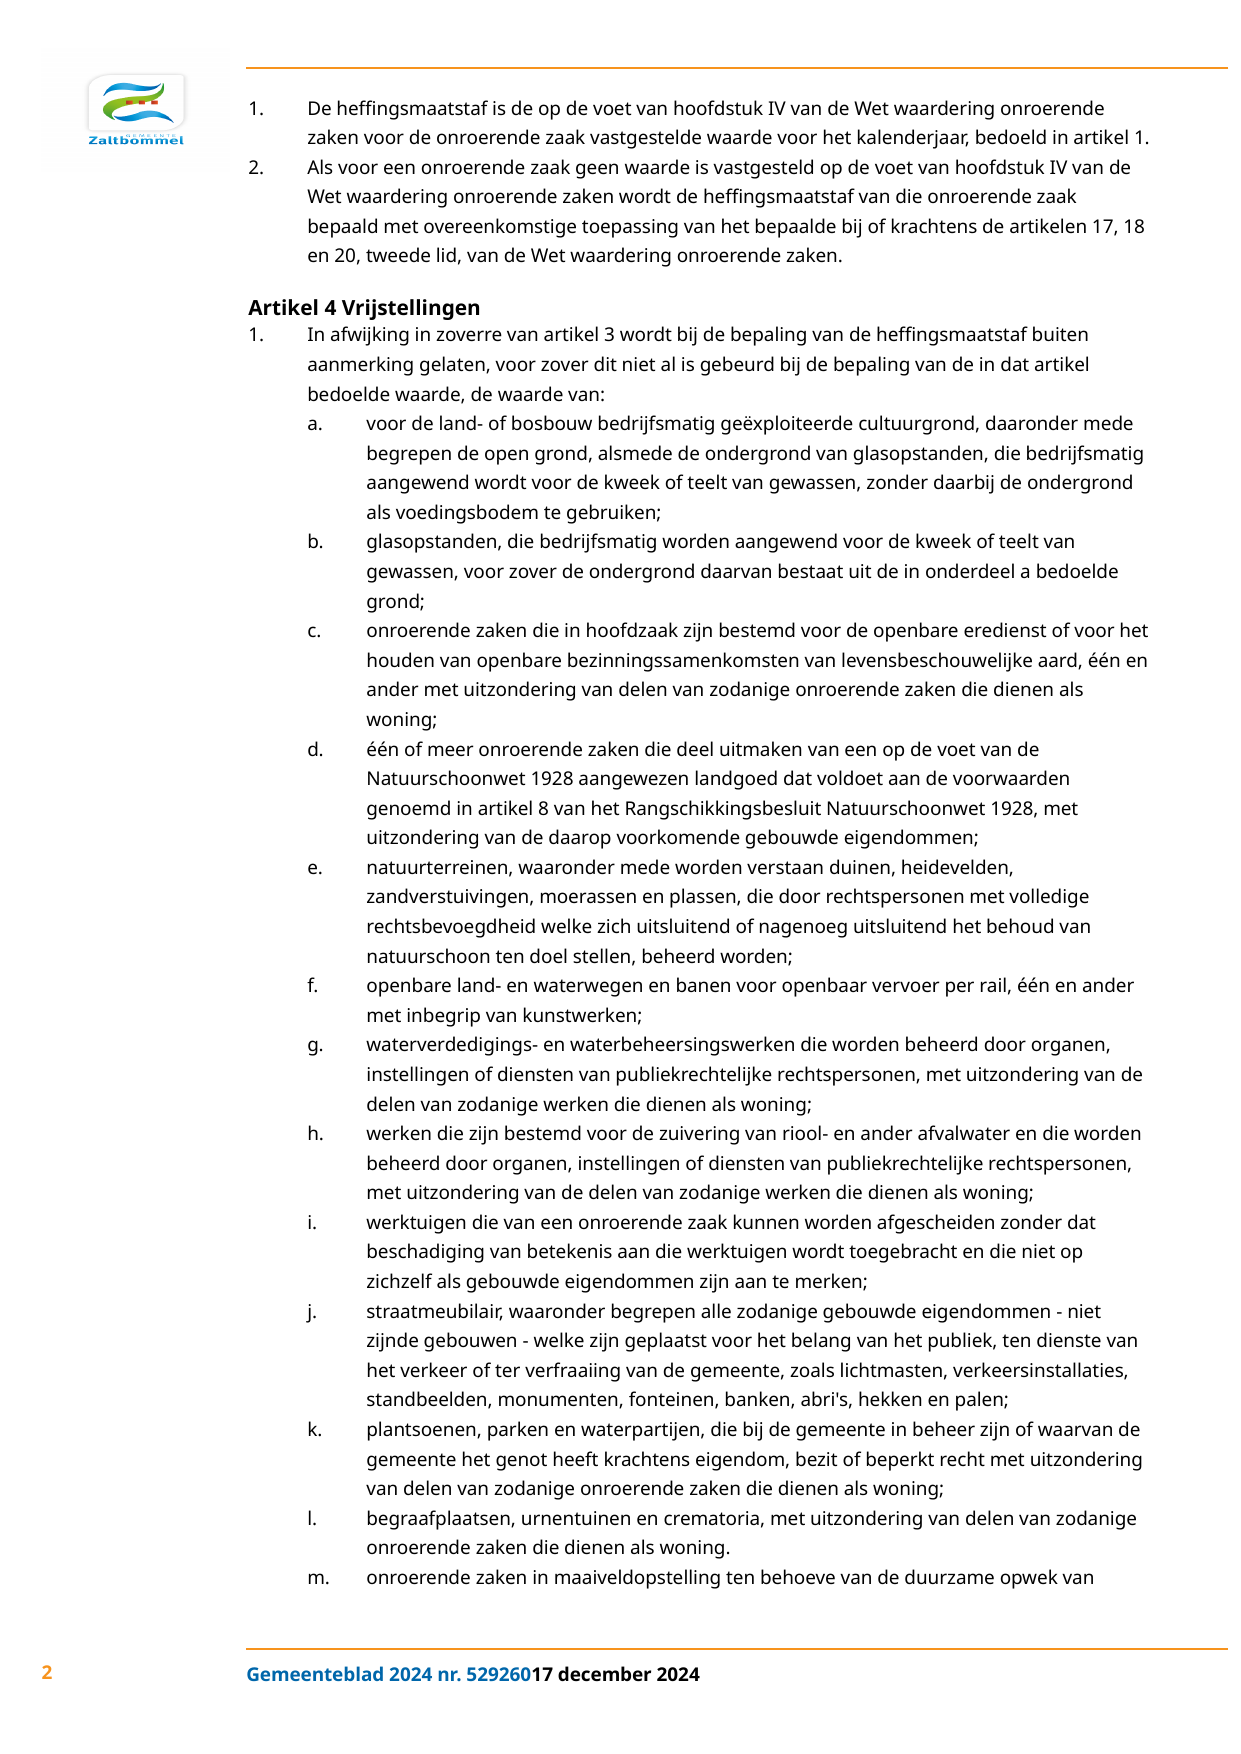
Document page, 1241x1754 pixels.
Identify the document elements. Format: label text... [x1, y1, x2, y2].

list natuurterreinen, waaronder mede worden verstaan duinen, heidevelden, zandverstuivingen, moerassen en plassen, die door rechtspersonen met volledige rechtsbevoegdheid welke zich uitsluitend of nagenoeg uitsluitend het behoud van natuurschoon ten doel stellen, beheerd worden; [307, 854, 1152, 968]
list De heffingsmaatstaf is de op de voet van hoofdstuk IV van de Wet waardering onroerende zaken voor de onroerende zaak vastgestelde waarde voor het kalenderjaar, bedoeld in artikel 1. [248, 95, 1152, 150]
list onroerende zaken in maaiveldopstelling ten behoeve van de duurzame opwek van [307, 1564, 1152, 1590]
picture [41, 47, 231, 172]
text Artikel 4 Vrijstellingen [248, 293, 1152, 322]
list plantsoenen, parken en waterpartijen, die bij de gemeente in beheer zijn of waarvan de gemeente het genot heeft krachtens eigendom, bezit of beperkt recht met uitzondering van delen van zodanige onroerende zaken die dienen als woning; [307, 1416, 1152, 1501]
list begraafplaatsen, urnentuinen en crematoria, met uitzondering van delen van zodanige onroerende zaken die dienen als woning. [307, 1505, 1152, 1560]
list straatmeubilair, waaronder begrepen alle zodanige gebouwde eigendommen - niet zijnde gebouwen - welke zijn geplaatst voor het belang van het publiek, ten dienste van het verkeer of ter verfraaiing van de gemeente, zoals lichtmasten, verkeersinstallaties, standbeelden, monumenten, fonteinen, banken, abri's, hekken en palen; [307, 1298, 1152, 1412]
list glasopstanden, die bedrijfsmatig worden aangewend voor de kweek of teelt van gewassen, voor zover de ondergrond daarvan bestaat uit de in onderdeel a bedoelde grond; [307, 529, 1152, 613]
list In afwijking in zoverre van artikel 3 wordt bij de bepaling van de heffingsmaatstaf buiten aanmerking gelaten, voor zover dit niet al is gebeurd bij de bepaling van de in dat artikel bedoelde waarde, de waarde van: [248, 322, 1152, 406]
list één of meer onroerende zaken die deel uitmaken van een op de voet van de Natuurschoonwet 1928 aangewezen landgoed dat voldoet aan de voorwaarden genoemd in artikel 8 van het Rangschikkingsbesluit Natuurschoonwet 1928, met uitzondering van de daarop voorkomende gebouwde eigendommen; [307, 736, 1152, 850]
list openbare land- en waterwegen en banen voor openbaar vervoer per rail, één en ander met inbegrip van kunstwerken; [307, 972, 1152, 1028]
list Als voor een onroerende zaak geen waarde is vastgesteld op de voet van hoofdstuk IV van de Wet waardering onroerende zaken wordt de heffingsmaatstaf van die onroerende zaak bepaald met overeenkomstige toepassing van het bepaalde bij of krachtens de artikelen 17, 18 en 20, tweede lid, van de Wet waardering onroerende zaken. [248, 154, 1152, 268]
list werken die zijn bestemd voor de zuivering van riool- en ander afvalwater en die worden beheerd door organen, instellingen of diensten van publiekrechtelijke rechtspersonen, met uitzondering van de delen van zodanige werken die dienen als woning; [307, 1120, 1152, 1205]
list werktuigen die van een onroerende zaak kunnen worden afgescheiden zonder dat beschadiging van betekenis aan die werktuigen wordt toegebracht en die niet op zichzelf als gebouwde eigendommen zijn aan te merken; [307, 1209, 1152, 1294]
list onroerende zaken die in hoofdzaak zijn bestemd voor de openbare eredienst of voor het houden van openbare bezinningssamenkomsten van levensbeschouwelijke aard, één en ander met uitzondering van delen van zodanige onroerende zaken die dienen als woning; [307, 617, 1152, 732]
list waterverdedigings- en waterbeheersingswerken die worden beheerd door organen, instellingen of diensten van publiekrechtelijke rechtspersonen, met uitzondering van de delen van zodanige werken die dienen als woning; [307, 1032, 1152, 1116]
list voor de land- of bosbouw bedrijfsmatig geëxploiteerde cultuurgrond, daaronder mede begrepen de open grond, alsmede de ondergrond van glasopstanden, die bedrijfsmatig aangewend wordt voor de kweek of teelt van gewassen, zonder daarbij de ondergrond als voedingsbodem te gebruiken; [307, 410, 1152, 525]
